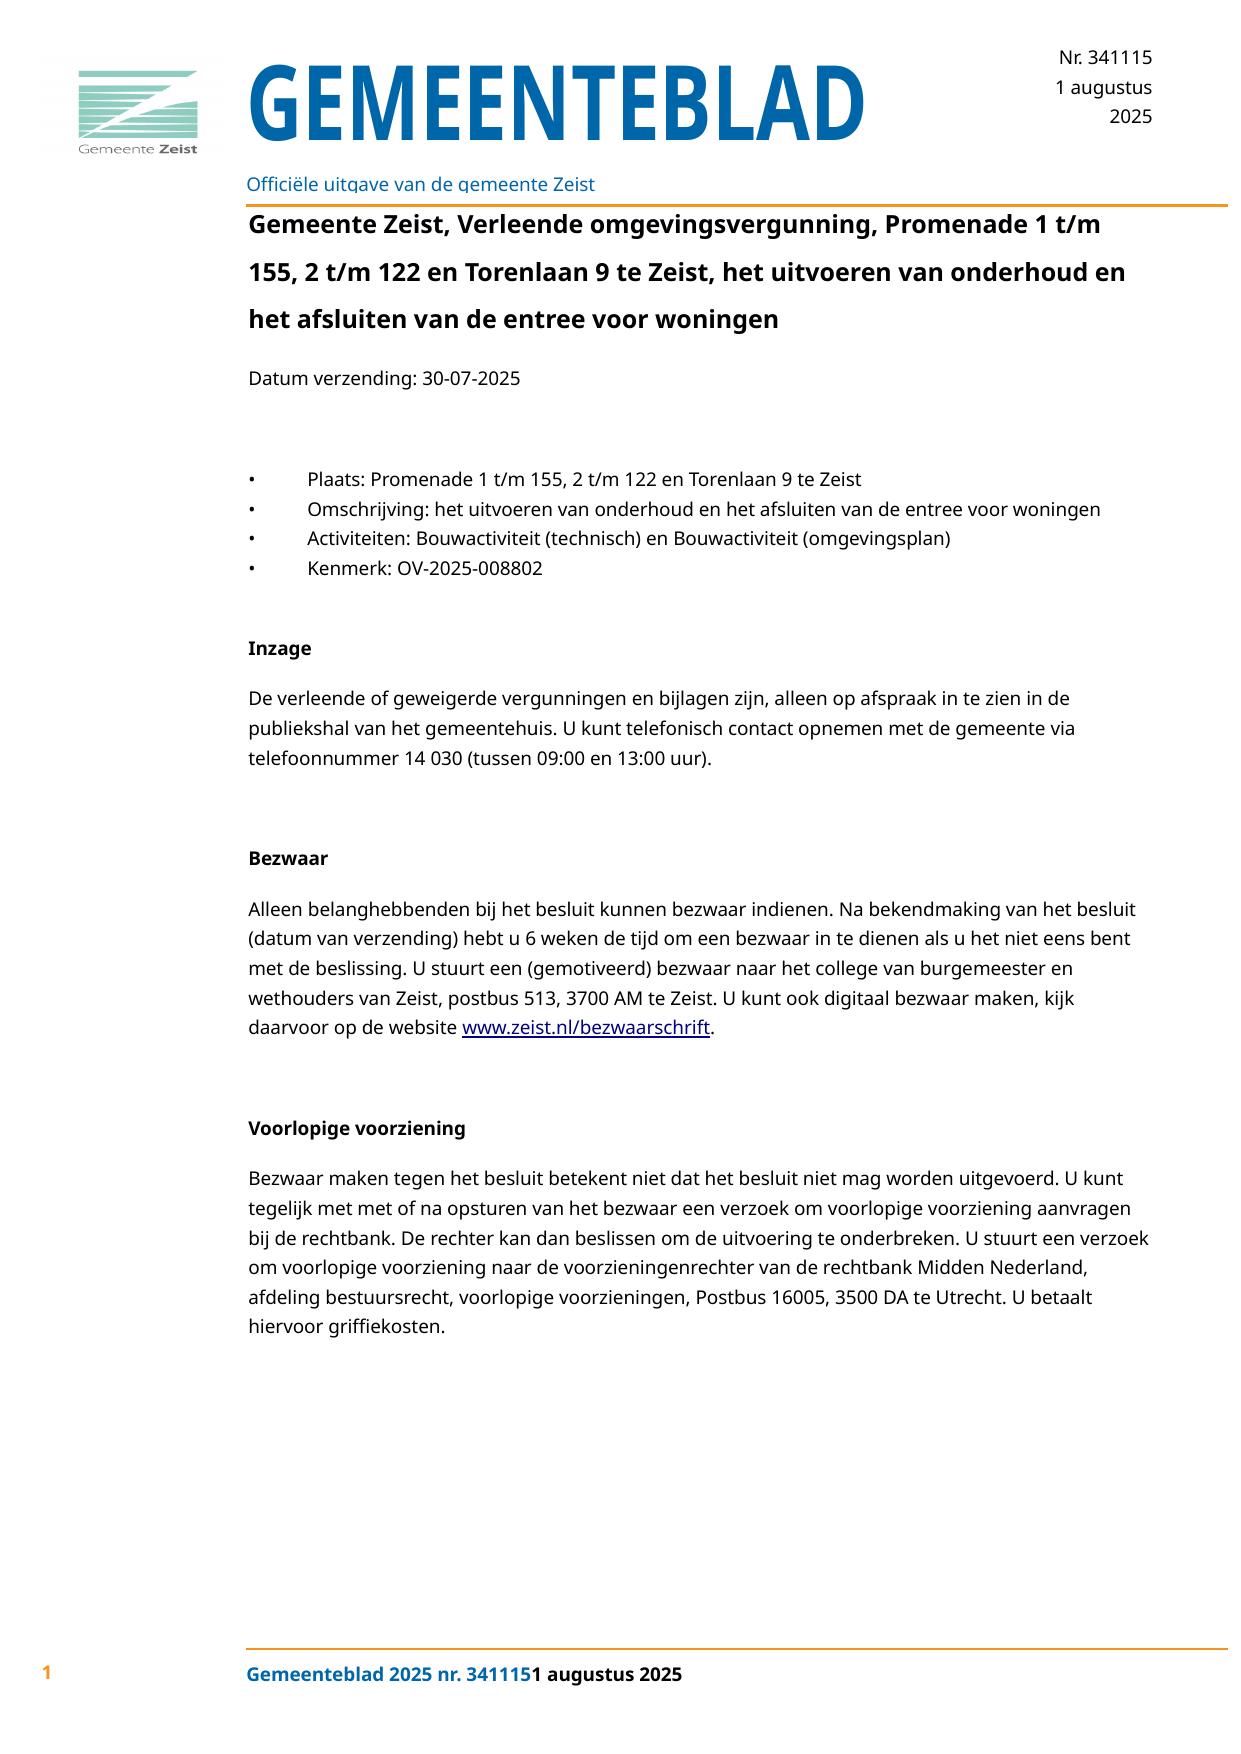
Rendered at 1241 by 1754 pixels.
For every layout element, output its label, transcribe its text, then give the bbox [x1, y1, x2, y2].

text Bezwaar maken tegen het besluit betekent niet dat het besluit niet mag worden uitgevoerd. U kunt tegelijk met met of na opsturen van het bezwaar een verzoek om voorlopige voorziening aanvragen bij de rechtbank. De rechter kan dan beslissen om de uitvoering te onderbreken. U stuurt een verzoek om voorlopige voorziening naar de voorzieningenrechter van de rechtbank Midden Nederland, afdeling bestuursrecht, voorlopige voorzieningen, Postbus 16005, 3500 DA te Utrecht. U betaalt hiervoor griffiekosten. [248, 1166, 1152, 1339]
text Gemeente Zeist, Verleende omgevingsvergunning, Promenade 1 t/m 155, 2 t/m 122 en Torenlaan 9 te Zeist, het uitvoeren van onderhoud en het afsluiten van de entree voor woningen [248, 207, 1152, 336]
text De verleende of geweigerde vergunningen en bijlagen zijn, alleen op afspraak in te zien in de publiekshal van het gemeentehuis. U kunt telefonisch contact opnemen met de gemeente via telefoonnummer 14 030 (tussen 09:00 en 13:00 uur). [248, 686, 1152, 770]
list Plaats: Promenade 1 t/m 155, 2 t/m 122 en Torenlaan 9 te Zeist [248, 466, 1152, 492]
text Datum verzending: 30-07-2025 [248, 366, 1152, 391]
text Bezwaar [248, 846, 1152, 871]
text Voorlopige voorziening [248, 1115, 1152, 1141]
text Alleen belanghebbenden bij het besluit kunnen bezwaar indienen. Na bekendmaking van het besluit (datum van verzending) hebt u 6 weken de tijd om een bezwaar in te dienen als u het niet eens bent met de beslissing. U stuurt een (gemotiveerd) bezwaar naar het college van burgemeester en wethouders van Zeist, postbus 513, 3700 AM te Zeist. U kunt ook digitaal bezwaar maken, kijk daarvoor op de website www.zeist.nl/bezwaarschrift. [248, 896, 1152, 1040]
list Omschrijving: het uitvoeren van onderhoud en het afsluiten van de entree voor woningen [248, 496, 1152, 522]
text Inzage [248, 635, 1152, 661]
picture [41, 47, 231, 172]
list Kenmerk: OV-2025-008802 [248, 555, 1152, 581]
list Activiteiten: Bouwactiviteit (technisch) en Bouwactiviteit (omgevingsplan) [248, 526, 1152, 551]
